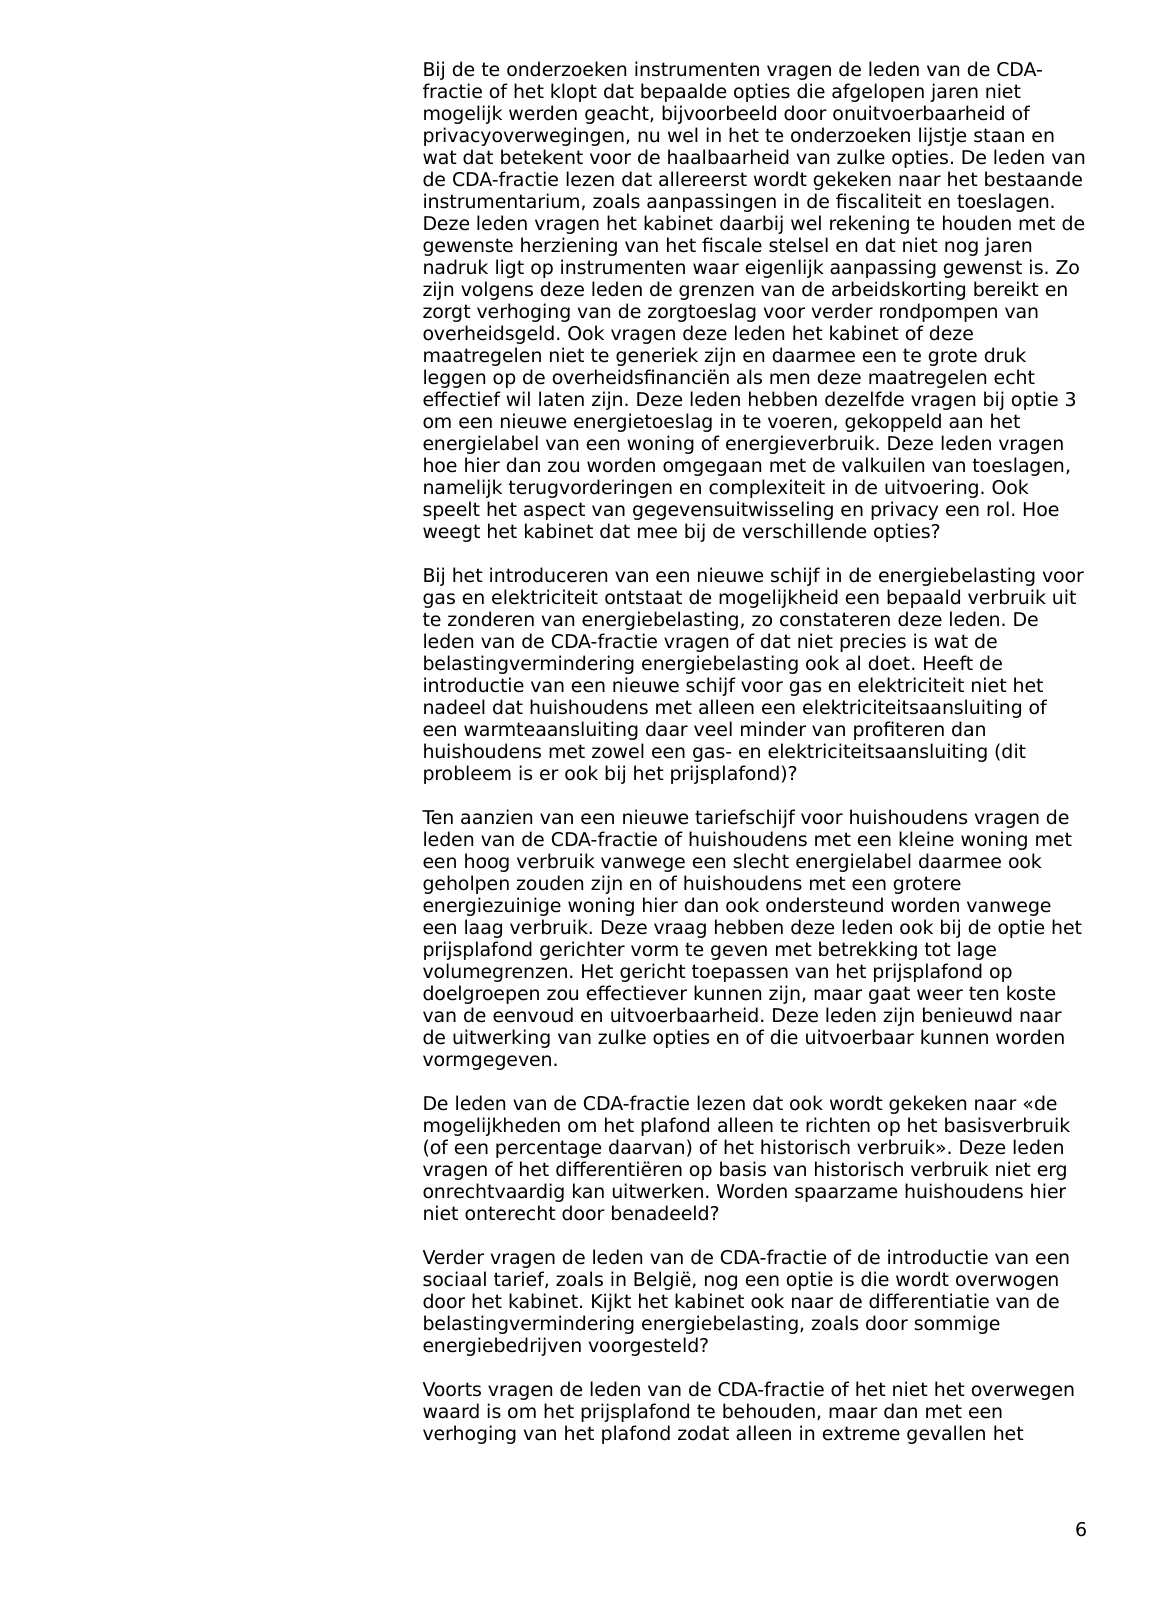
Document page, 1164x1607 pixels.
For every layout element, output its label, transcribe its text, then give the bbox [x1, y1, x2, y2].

text De leden van de CDA-fractie lezen dat ook wordt gekeken naar «de mogelijkheden om het plafond alleen te richten op het basisverbruik (of een percentage daarvan) of het historisch verbruik». Deze leden vragen of het differentiëren op basis van historisch verbruik niet erg onrechtvaardig kan uitwerken. Worden spaarzame huishoudens hier niet onterecht door benadeeld? [422, 1093, 1087, 1224]
text Ten aanzien van een nieuwe tariefschijf voor huishoudens vragen de leden van de CDA-fractie of huishoudens met een kleine woning met een hoog verbruik vanwege een slecht energielabel daarmee ook geholpen zouden zijn en of huishoudens met een grotere energiezuinige woning hier dan ook ondersteund worden vanwege een laag verbruik. Deze vraag hebben deze leden ook bij de optie het prijsplafond gerichter vorm te geven met betrekking tot lage volumegrenzen. Het gericht toepassen van het prijsplafond op doelgroepen zou effectiever kunnen zijn, maar gaat weer ten koste van de eenvoud en uitvoerbaarheid. Deze leden zijn benieuwd naar de uitwerking van zulke opties en of die uitvoerbaar kunnen worden vormgegeven. [422, 807, 1087, 1071]
text Bij de te onderzoeken instrumenten vragen de leden van de CDA-fractie of het klopt dat bepaalde opties die afgelopen jaren niet mogelijk werden geacht, bijvoorbeeld door onuitvoerbaarheid of privacyoverwegingen, nu wel in het te onderzoeken lijstje staan en wat dat betekent voor de haalbaarheid van zulke opties. De leden van de CDA-fractie lezen dat allereerst wordt gekeken naar het bestaande instrumentarium, zoals aanpassingen in de fiscaliteit en toeslagen. Deze leden vragen het kabinet daarbij wel rekening te houden met de gewenste herziening van het fiscale stelsel en dat niet nog jaren nadruk ligt op instrumenten waar eigenlijk aanpassing gewenst is. Zo zijn volgens deze leden de grenzen van de arbeidskorting bereikt en zorgt verhoging van de zorgtoeslag voor verder rondpompen van overheidsgeld. Ook vragen deze leden het kabinet of deze maatregelen niet te generiek zijn en daarmee een te grote druk leggen op de overheidsfinanciën als men deze maatregelen echt effectief wil laten zijn. Deze leden hebben dezelfde vragen bij optie 3 om een nieuwe energietoeslag in te voeren, gekoppeld aan het energielabel van een woning of energieverbruik. Deze leden vragen hoe hier dan zou worden omgegaan met de valkuilen van toeslagen, namelijk terugvorderingen en complexiteit in de uitvoering. Ook speelt het aspect van gegevensuitwisseling en privacy een rol. Hoe weegt het kabinet dat mee bij de verschillende opties? [422, 59, 1087, 543]
text Bij het introduceren van een nieuwe schijf in de energiebelasting voor gas en elektriciteit ontstaat de mogelijkheid een bepaald verbruik uit te zonderen van energiebelasting, zo constateren deze leden. De leden van de CDA-fractie vragen of dat niet precies is wat de belastingvermindering energiebelasting ook al doet. Heeft de introductie van een nieuwe schijf voor gas en elektriciteit niet het nadeel dat huishoudens met alleen een elektriciteitsaansluiting of een warmteaansluiting daar veel minder van profiteren dan huishoudens met zowel een gas- en elektriciteitsaansluiting (dit probleem is er ook bij het prijsplafond)? [422, 565, 1087, 784]
text Voorts vragen de leden van de CDA-fractie of het niet het overwegen waard is om het prijsplafond te behouden, maar dan met een verhoging van het plafond zodat alleen in extreme gevallen het [422, 1379, 1087, 1445]
text Verder vragen de leden van de CDA-fractie of de introductie van een sociaal tarief, zoals in België, nog een optie is die wordt overwogen door het kabinet. Kijkt het kabinet ook naar de differentiatie van de belastingvermindering energiebelasting, zoals door sommige energiebedrijven voorgesteld? [422, 1247, 1087, 1357]
